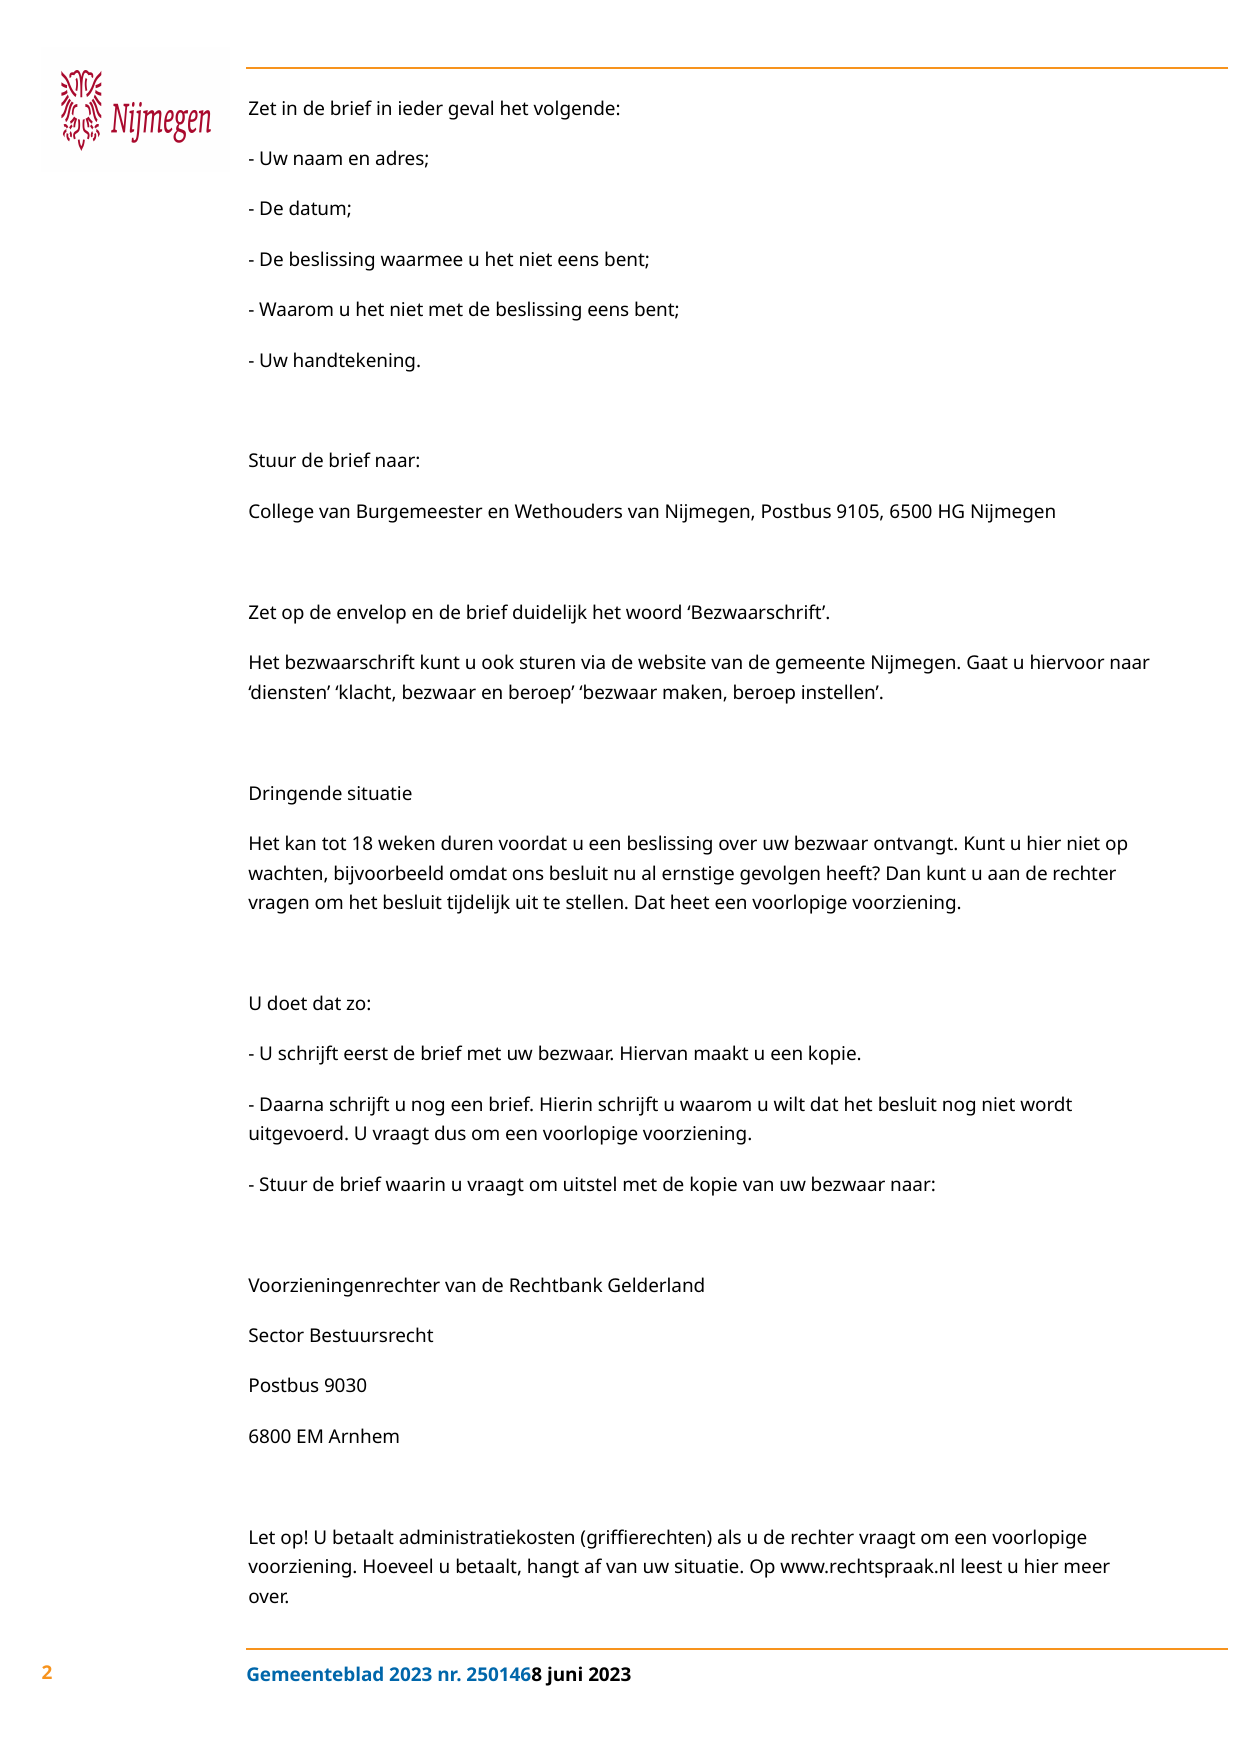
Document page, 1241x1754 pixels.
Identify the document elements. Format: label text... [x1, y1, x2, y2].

text 6800 EM Arnhem [248, 1423, 1152, 1449]
text - Daarna schrijft u nog een brief. Hierin schrijft u waarom u wilt dat het besluit nog niet wordt uitgevoerd. U vraagt dus om een voorlopige voorziening. [248, 1091, 1152, 1146]
text Sector Bestuursrecht [248, 1322, 1152, 1348]
text Dringende situatie [248, 780, 1152, 806]
text - De beslissing waarmee u het niet eens bent; [248, 246, 1152, 272]
text Voorzieningenrechter van de Rechtbank Gelderland [248, 1272, 1152, 1298]
picture [41, 47, 231, 172]
text Postbus 9030 [248, 1373, 1152, 1398]
text U doet dat zo: [248, 990, 1152, 1016]
text Zet in de brief in ieder geval het volgende: [248, 95, 1152, 121]
text Het kan tot 18 weken duren voordat u een beslissing over uw bezwaar ontvangt. Kunt u hier niet op wachten, bijvoorbeeld omdat ons besluit nu al ernstige gevolgen heeft? Dan kunt u aan de rechter vragen om het besluit tijdelijk uit te stellen. Dat heet een voorlopige voorziening. [248, 830, 1152, 915]
text - De datum; [248, 196, 1152, 221]
text - Uw naam en adres; [248, 145, 1152, 171]
text College van Burgemeester en Wethouders van Nijmegen, Postbus 9105, 6500 HG Nijmegen [248, 498, 1152, 524]
text - Stuur de brief waarin u vraagt om uitstel met de kopie van uw bezwaar naar: [248, 1171, 1152, 1197]
text Het bezwaarschrift kunt u ook sturen via de website van de gemeente Nijmegen. Gaat u hiervoor naar ‘diensten’ ‘klacht, bezwaar en beroep’ ‘bezwaar maken, beroep instellen’. [248, 649, 1152, 705]
text Stuur de brief naar: [248, 448, 1152, 473]
text - U schrijft eerst de brief met uw bezwaar. Hiervan maakt u een kopie. [248, 1041, 1152, 1066]
text Zet op de envelop en de brief duidelijk het woord ‘Bezwaarschrift’. [248, 599, 1152, 625]
text Let op! U betaalt administratiekosten (griffierechten) als u de rechter vraagt om een voorlopige voorziening. Hoeveel u betaalt, hangt af van uw situatie. Op www.rechtspraak.nl leest u hier meer over. [248, 1524, 1152, 1609]
text - Waarom u het niet met de beslissing eens bent; [248, 296, 1152, 322]
text - Uw handtekening. [248, 347, 1152, 373]
